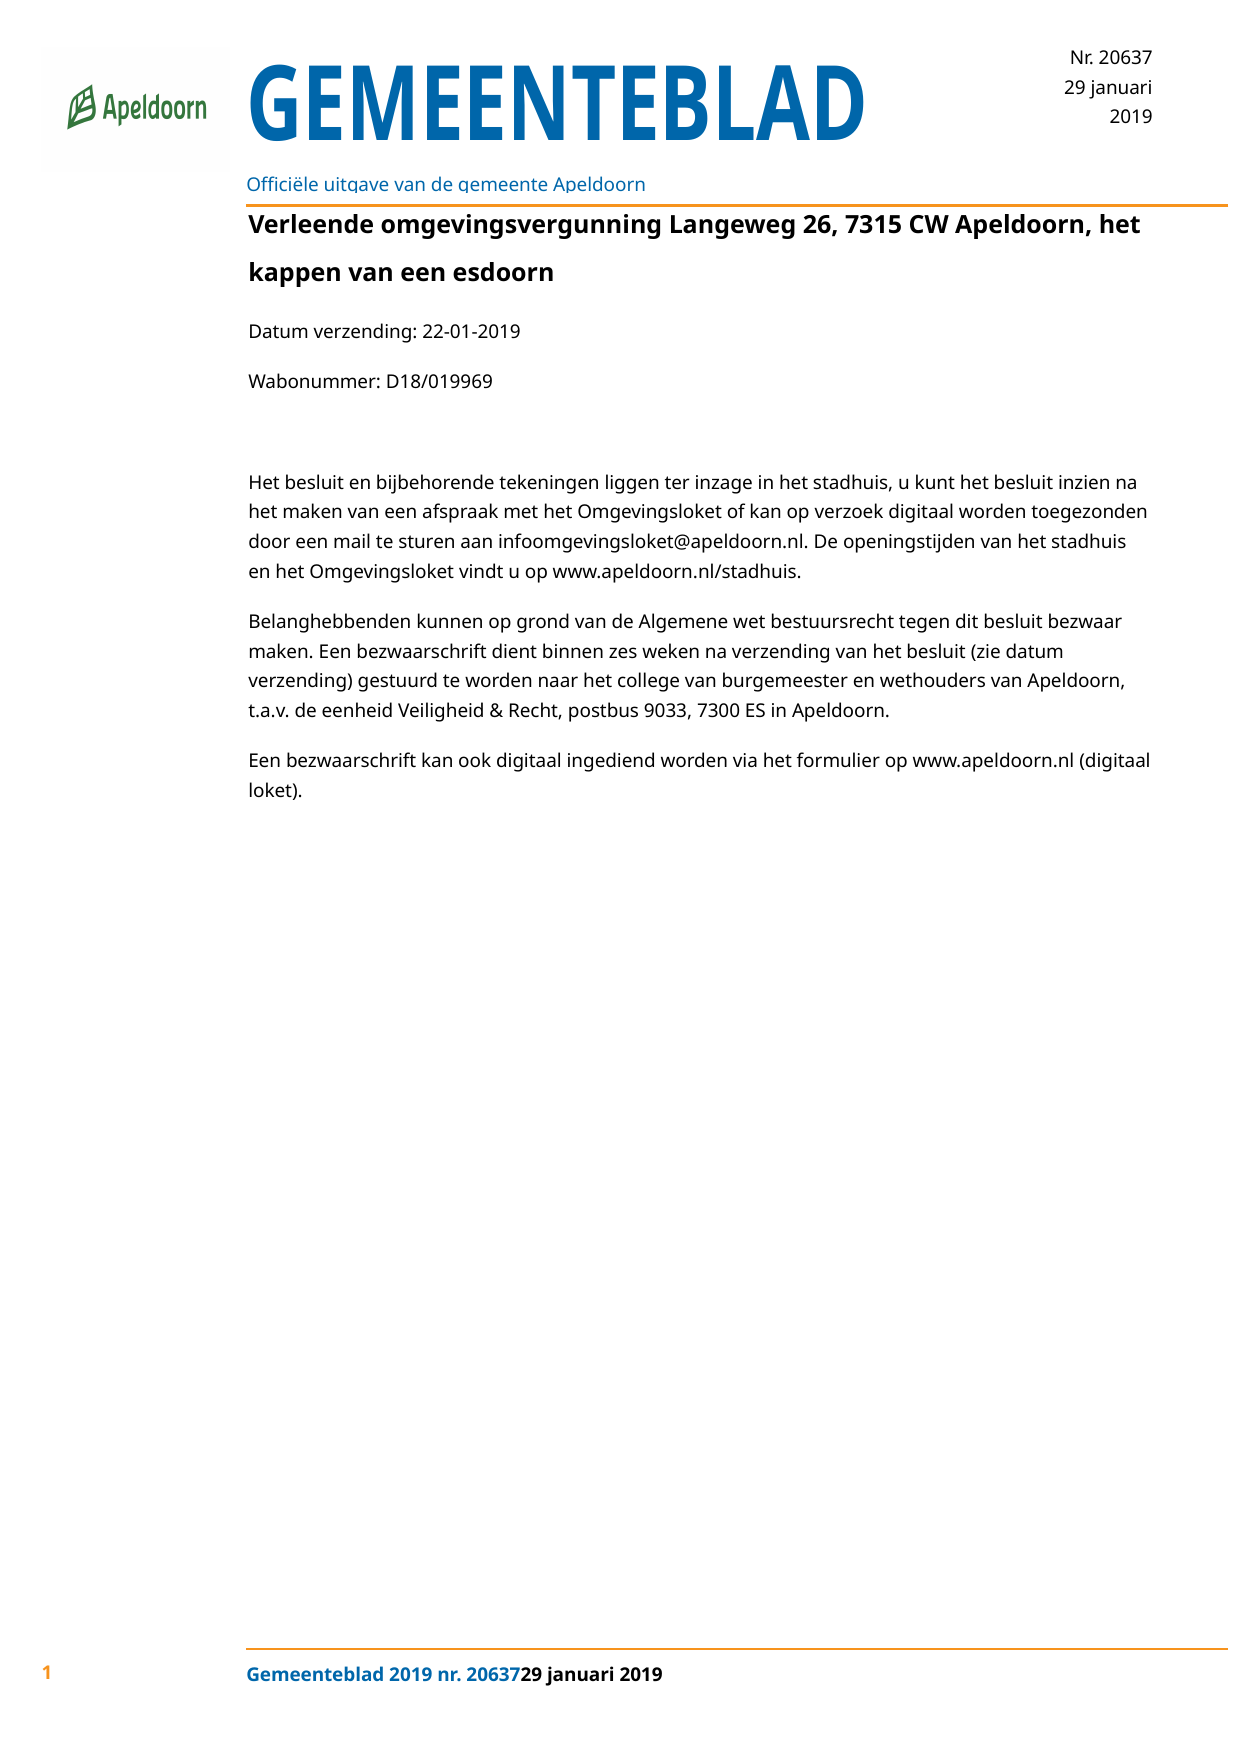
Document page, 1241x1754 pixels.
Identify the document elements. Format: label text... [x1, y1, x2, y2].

text Datum verzending: 22-01-2019 [248, 318, 1152, 344]
text Het besluit en bijbehorende tekeningen liggen ter inzage in het stadhuis, u kunt het besluit inzien na het maken van een afspraak met het Omgevingsloket of kan op verzoek digitaal worden toegezonden door een mail te sturen aan infoomgevingsloket@apeldoorn.nl. De openingstijden van het stadhuis en het Omgevingsloket vindt u op www.apeldoorn.nl/stadhuis. [248, 469, 1152, 584]
text Een bezwaarschrift kan ook digitaal ingediend worden via het formulier op www.apeldoorn.nl (digitaal loket). [248, 747, 1152, 803]
picture [41, 47, 231, 172]
text Wabonummer: D18/019969 [248, 368, 1152, 394]
text Belanghebbenden kunnen op grond van de Algemene wet bestuursrecht tegen dit besluit bezwaar maken. Een bezwaarschrift dient binnen zes weken na verzending van het besluit (zie datum verzending) gestuurd te worden naar het college van burgemeester en wethouders van Apeldoorn, t.a.v. de eenheid Veiligheid & Recht, postbus 9033, 7300 ES in Apeldoorn. [248, 608, 1152, 723]
text Verleende omgevingsvergunning Langeweg 26, 7315 CW Apeldoorn, het kappen van een esdoorn [248, 207, 1152, 288]
